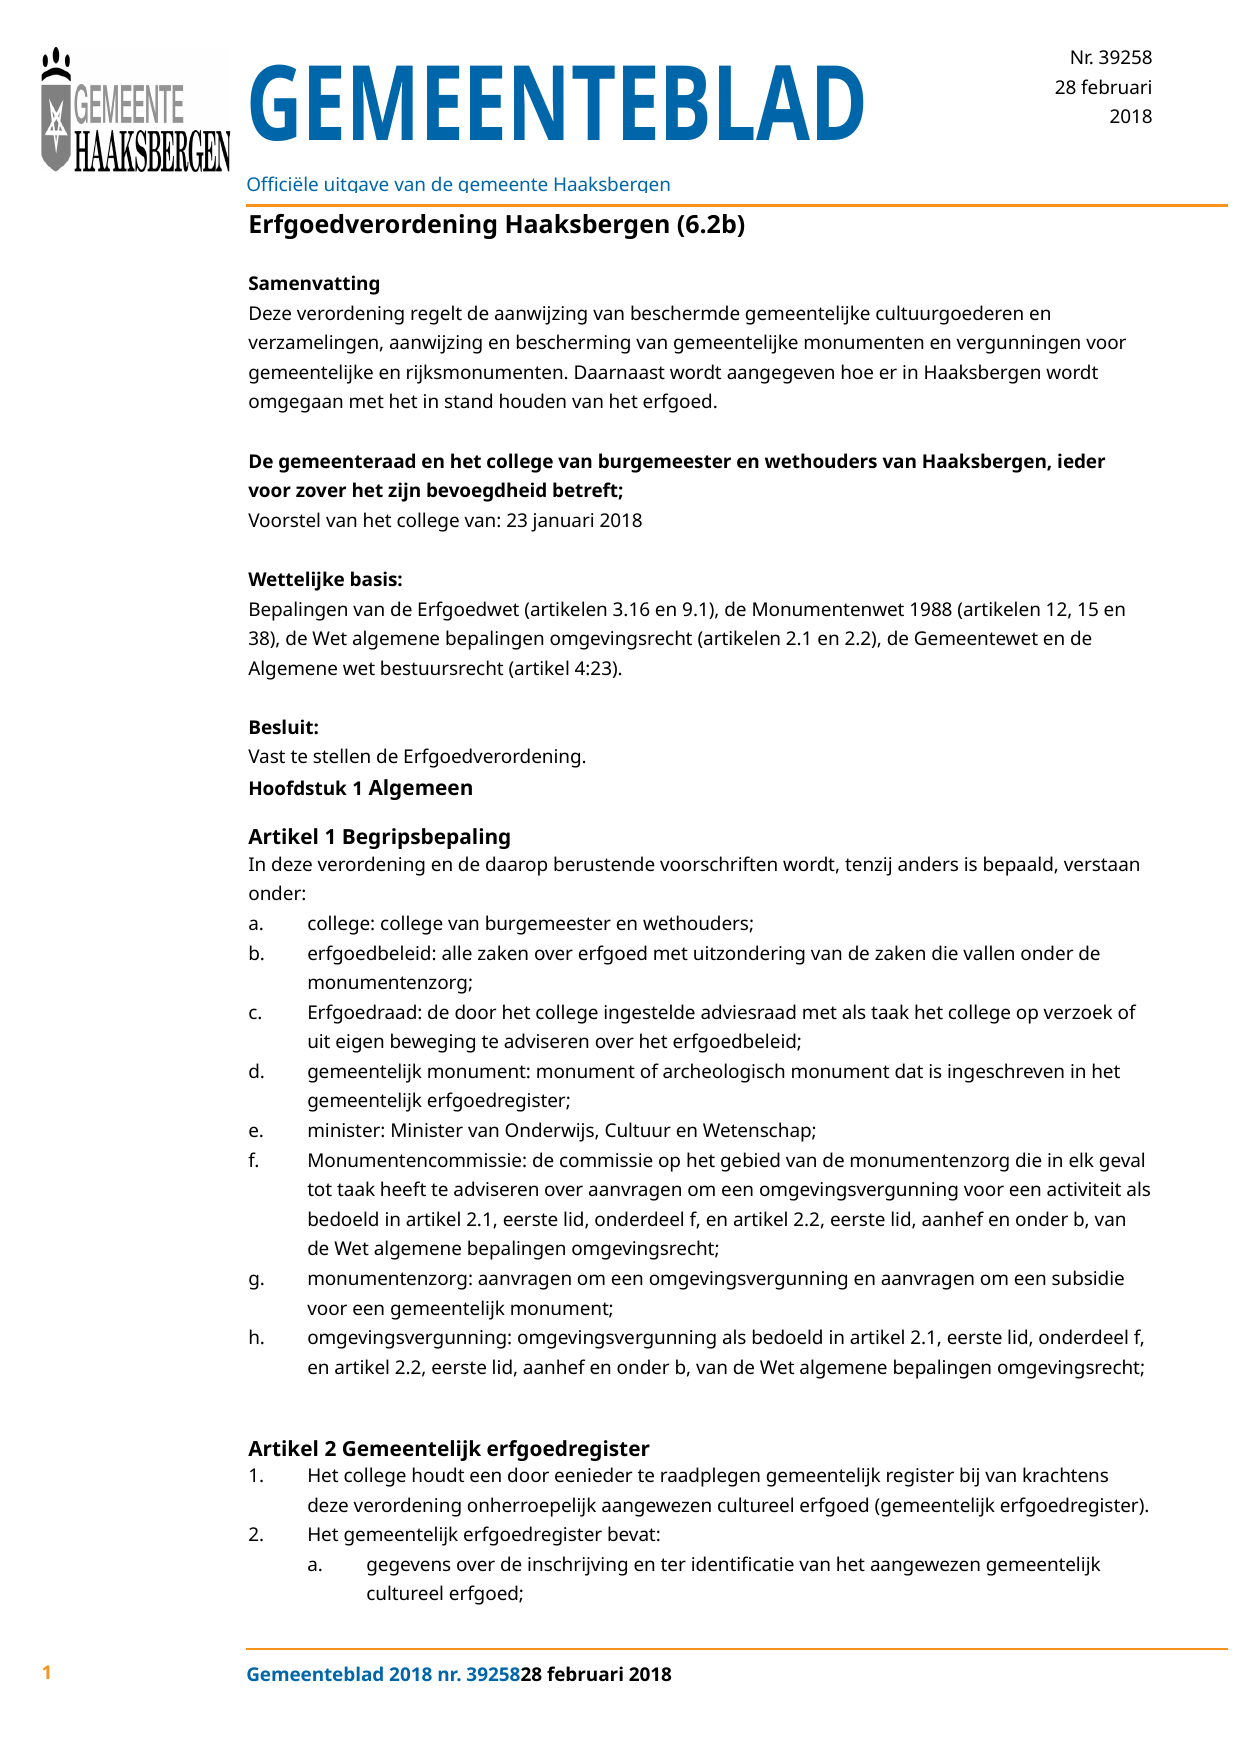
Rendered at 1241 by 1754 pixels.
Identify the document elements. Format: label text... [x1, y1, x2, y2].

text Vast te stellen de Erfgoedverordening. [248, 744, 1152, 769]
list erfgoedbeleid: alle zaken over erfgoed met uitzondering van de zaken die vallen onder de monumentenzorg; [248, 940, 1152, 995]
text In deze verordening en de daarop berustende voorschriften wordt, tenzij anders is bepaald, verstaan onder: [248, 851, 1152, 906]
picture [41, 47, 231, 172]
text Voorstel van het college van: 23 januari 2018 [248, 507, 1152, 533]
list gegevens over de inschrijving en ter identificatie van het aangewezen gemeentelijk cultureel erfgoed; [307, 1551, 1152, 1606]
text De gemeenteraad en het college van burgemeester en wethouders van Haaksbergen, ieder voor zover het zijn bevoegdheid betreft; [248, 448, 1152, 503]
list gemeentelijk monument: monument of archeologisch monument dat is ingeschreven in het gemeentelijk erfgoedregister; [248, 1058, 1152, 1113]
list Het college houdt een door eenieder te raadplegen gemeentelijk register bij van krachtens deze verordening onherroepelijk aangewezen cultureel erfgoed (gemeentelijk erfgoedregister). [248, 1462, 1152, 1518]
text Besluit: [248, 714, 1152, 740]
list Monumentencommissie: de commissie op het gebied van de monumentenzorg die in elk geval tot taak heeft te adviseren over aanvragen om een omgevingsvergunning voor een activiteit als bedoeld in artikel 2.1, eerste lid, onderdeel f, en artikel 2.2, eerste lid, aanhef en onder b, van de Wet algemene bepalingen omgevingsrecht; [248, 1147, 1152, 1261]
text Erfgoedverordening Haaksbergen (6.2b) [248, 207, 1152, 241]
list college: college van burgemeester en wethouders; [248, 910, 1152, 936]
text Samenvatting [248, 270, 1152, 296]
text Artikel 2 Gemeentelijk erfgoedregister [248, 1434, 1152, 1462]
text Artikel 1 Begripsbepaling [248, 822, 1152, 851]
list Het gemeentelijk erfgoedregister bevat: [248, 1521, 1152, 1547]
list omgevingsvergunning: omgevingsvergunning als bedoeld in artikel 2.1, eerste lid, onderdeel f, en artikel 2.2, eerste lid, aanhef en onder b, van de Wet algemene bepalingen omgevingsrecht; [248, 1324, 1152, 1379]
text Bepalingen van de Erfgoedwet (artikelen 3.16 en 9.1), de Monumentenwet 1988 (artikelen 12, 15 en 38), de Wet algemene bepalingen omgevingsrecht (artikelen 2.1 en 2.2), de Gemeentewet en de Algemene wet bestuursrecht (artikel 4:23). [248, 596, 1152, 681]
list minister: Minister van Onderwijs, Cultuur en Wetenschap; [248, 1117, 1152, 1143]
text Deze verordening regelt de aanwijzing van beschermde gemeentelijke cultuurgoederen en verzamelingen, aanwijzing en bescherming van gemeentelijke monumenten en vergunningen voor gemeentelijke en rijksmonumenten. Daarnaast wordt aangegeven hoe er in Haaksbergen wordt omgegaan met het in stand houden van het erfgoed. [248, 300, 1152, 414]
text Hoofdstuk 1 Algemeen [248, 773, 1152, 802]
list monumentenzorg: aanvragen om een omgevingsvergunning en aanvragen om een subsidie voor een gemeentelijk monument; [248, 1265, 1152, 1320]
text Wettelijke basis: [248, 566, 1152, 592]
list Erfgoedraad: de door het college ingestelde adviesraad met als taak het college op verzoek of uit eigen beweging te adviseren over het erfgoedbeleid; [248, 999, 1152, 1054]
